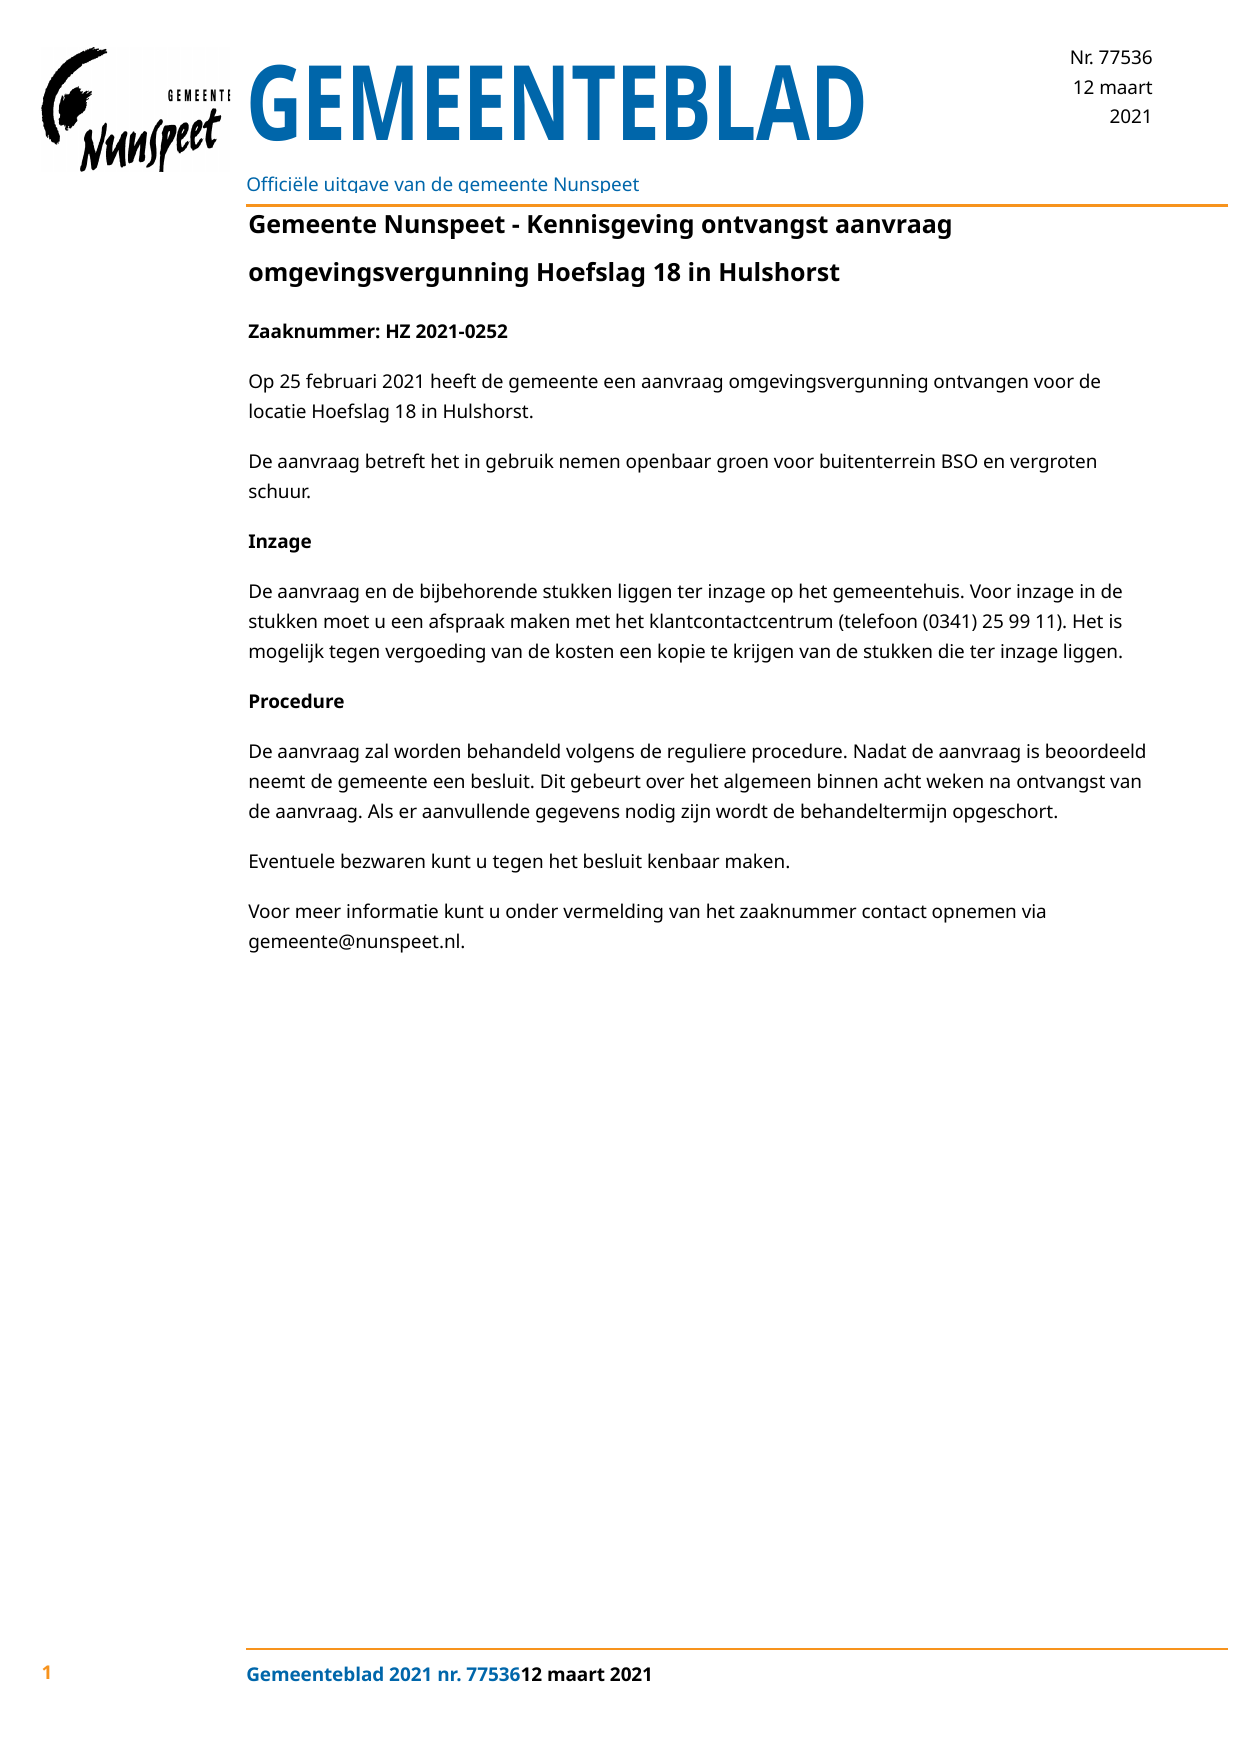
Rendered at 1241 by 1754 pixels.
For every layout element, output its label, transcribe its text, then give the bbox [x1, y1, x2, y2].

text De aanvraag zal worden behandeld volgens de reguliere procedure. Nadat de aanvraag is beoordeeld neemt de gemeente een besluit. Dit gebeurt over het algemeen binnen acht weken na ontvangst van de aanvraag. Als er aanvullende gegevens nodig zijn wordt de behandeltermijn opgeschort. [248, 739, 1152, 824]
text Procedure [248, 688, 1152, 714]
text Gemeente Nunspeet - Kennisgeving ontvangst aanvraag omgevingsvergunning Hoefslag 18 in Hulshorst [248, 207, 1152, 288]
text De aanvraag betreft het in gebruik nemen openbaar groen voor buitenterrein BSO en vergroten schuur. [248, 448, 1152, 504]
picture [41, 47, 231, 172]
text De aanvraag en de bijbehorende stukken liggen ter inzage op het gemeentehuis. Voor inzage in de stukken moet u een afspraak maken met het klantcontactcentrum (telefoon (0341) 25 99 11). Het is mogelijk tegen vergoeding van de kosten een kopie te krijgen van de stukken die ter inzage liggen. [248, 579, 1152, 664]
text Op 25 februari 2021 heeft de gemeente een aanvraag omgevingsvergunning ontvangen voor de locatie Hoefslag 18 in Hulshorst. [248, 368, 1152, 424]
text Inzage [248, 528, 1152, 554]
text Zaaknummer: HZ 2021-0252 [248, 318, 1152, 344]
text Voor meer informatie kunt u onder vermelding van het zaaknummer contact opnemen via gemeente@nunspeet.nl. [248, 899, 1152, 954]
text Eventuele bezwaren kunt u tegen het besluit kenbaar maken. [248, 848, 1152, 874]
